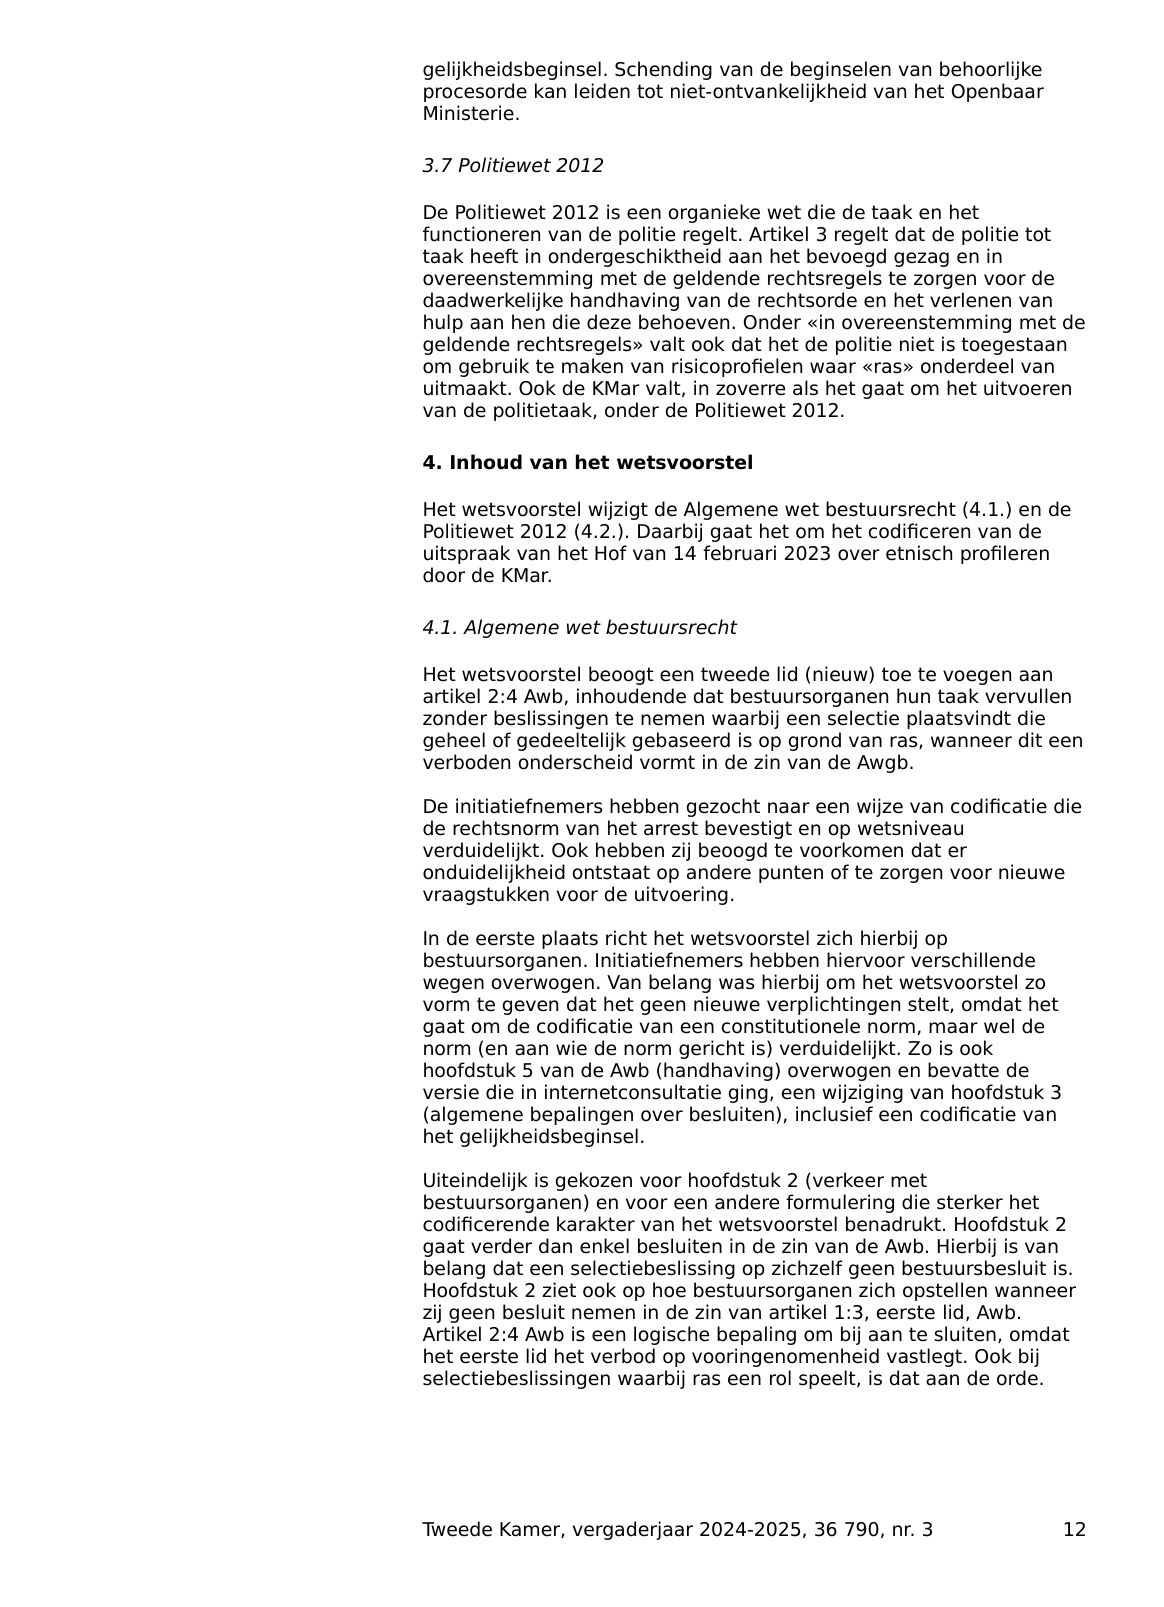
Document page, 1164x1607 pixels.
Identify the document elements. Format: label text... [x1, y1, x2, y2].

text In de eerste plaats richt het wetsvoorstel zich hierbij op bestuursorganen. Initiatiefnemers hebben hiervoor verschillende wegen overwogen. Van belang was hierbij om het wetsvoorstel zo vorm te geven dat het geen nieuwe verplichtingen stelt, omdat het gaat om de codificatie van een constitutionele norm, maar wel de norm (en aan wie de norm gericht is) verduidelijkt. Zo is ook hoofdstuk 5 van de Awb (handhaving) overwogen en bevatte de versie die in internetconsultatie ging, een wijziging van hoofdstuk 3 (algemene bepalingen over besluiten), inclusief een codificatie van het gelijkheidsbeginsel. [422, 928, 1087, 1148]
text Het wetsvoorstel beoogt een tweede lid (nieuw) toe te voegen aan artikel 2:4 Awb, inhoudende dat bestuursorganen hun taak vervullen zonder beslissingen te nemen waarbij een selectie plaatsvindt die geheel of gedeeltelijk gebaseerd is op grond van ras, wanneer dit een verboden onderscheid vormt in de zin van de Awgb. [422, 664, 1087, 773]
text Uiteindelijk is gekozen voor hoofdstuk 2 (verkeer met bestuursorganen) en voor een andere formulering die sterker het codificerende karakter van het wetsvoorstel benadrukt. Hoofdstuk 2 gaat verder dan enkel besluiten in de zin van de Awb. Hierbij is van belang dat een selectiebeslissing op zichzelf geen bestuursbesluit is. Hoofdstuk 2 ziet ook op hoe bestuursorganen zich opstellen wanneer zij geen besluit nemen in de zin van artikel 1:3, eerste lid, Awb. Artikel 2:4 Awb is een logische bepaling om bij aan te sluiten, omdat het eerste lid het verbod op vooringenomenheid vastlegt. Ook bij selectiebeslissingen waarbij ras een rol speelt, is dat aan de orde. [422, 1170, 1087, 1389]
text De initiatiefnemers hebben gezocht naar een wijze van codificatie die de rechtsnorm van het arrest bevestigt en op wetsniveau verduidelijkt. Ook hebben zij beoogd te voorkomen dat er onduidelijkheid ontstaat op andere punten of te zorgen voor nieuwe vraagstukken voor de uitvoering. [422, 796, 1087, 906]
subtitle 4. Inhoud van het wetsvoorstel [422, 452, 1087, 474]
text Het wetsvoorstel wijzigt de Algemene wet bestuursrecht (4.1.) en de Politiewet 2012 (4.2.). Daarbij gaat het om het codificeren van de uitspraak van het Hof van 14 februari 2023 over etnisch profileren door de KMar. [422, 499, 1087, 587]
subtitle 4.1. Algemene wet bestuursrecht [422, 617, 1087, 639]
text gelijkheidsbeginsel. Schending van de beginselen van behoorlijke procesorde kan leiden tot niet-ontvankelijkheid van het Openbaar Ministerie. [422, 59, 1087, 125]
text De Politiewet 2012 is een organieke wet die de taak en het functioneren van de politie regelt. Artikel 3 regelt dat de politie tot taak heeft in ondergeschiktheid aan het bevoegd gezag en in overeenstemming met de geldende rechtsregels te zorgen voor de daadwerkelijke handhaving van de rechtsorde en het verlenen van hulp aan hen die deze behoeven. Onder «in overeenstemming met de geldende rechtsregels» valt ook dat het de politie niet is toegestaan om gebruik te maken van risicoprofielen waar «ras» onderdeel van uitmaakt. Ook de KMar valt, in zoverre als het gaat om het uitvoeren van de politietaak, onder de Politiewet 2012. [422, 202, 1087, 422]
subtitle 3.7 Politiewet 2012 [422, 155, 1087, 177]
